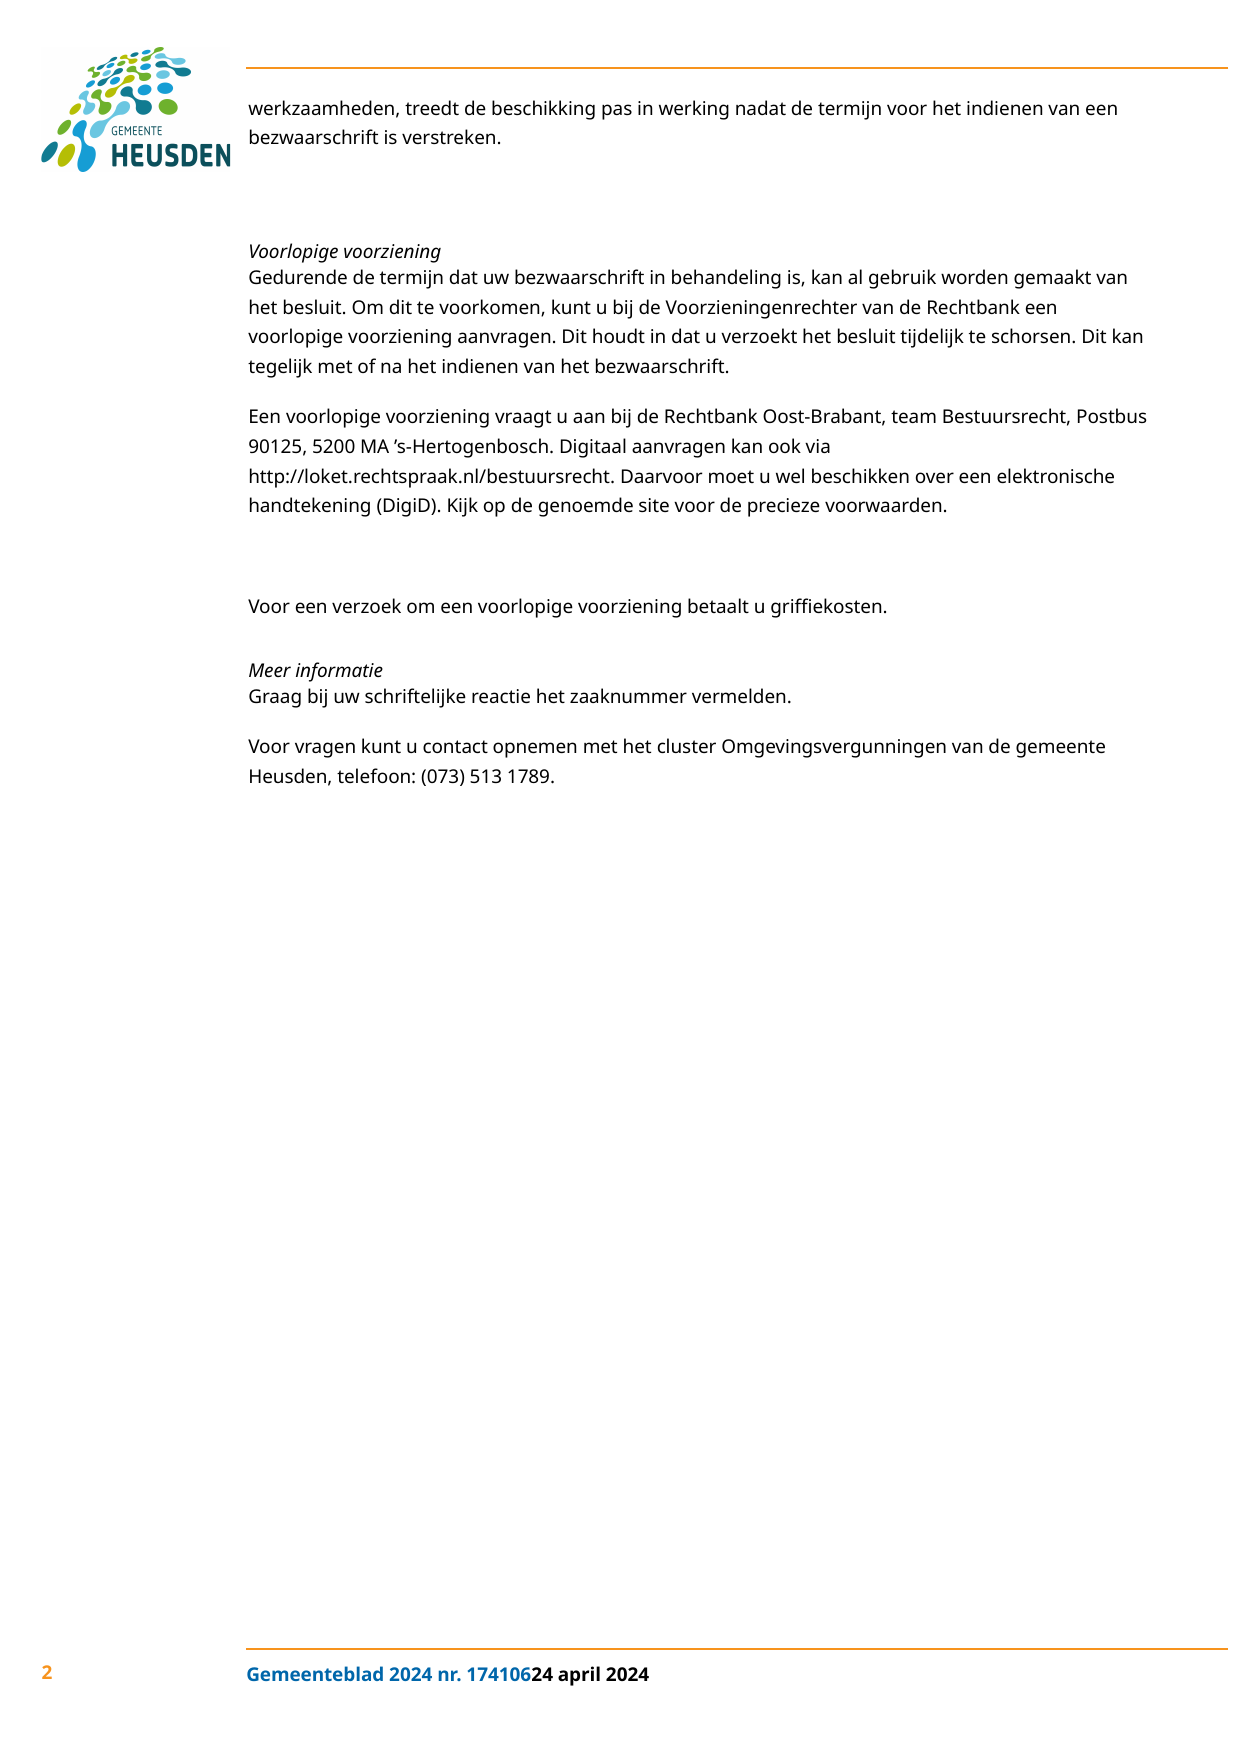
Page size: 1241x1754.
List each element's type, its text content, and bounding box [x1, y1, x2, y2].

picture [41, 47, 231, 172]
text werkzaamheden, treedt de beschikking pas in werking nadat de termijn voor het indienen van een bezwaarschrift is verstreken. [248, 95, 1152, 150]
text Een voorlopige voorziening vraagt u aan bij de Rechtbank Oost-Brabant, team Bestuursrecht, Postbus 90125, 5200 MA ’s-Hertogenbosch. Digitaal aanvragen kan ook via http://loket.rechtspraak.nl/bestuursrecht. Daarvoor moet u wel beschikken over een elektronische handtekening (DigiD). Kijk op de genoemde site voor de precieze voorwaarden. [248, 404, 1152, 518]
text Gedurende de termijn dat uw bezwaarschrift in behandeling is, kan al gebruik worden gemaakt van het besluit. Om dit te voorkomen, kunt u bij de Voorzieningenrechter van de Rechtbank een voorlopige voorziening aanvragen. Dit houdt in dat u verzoekt het besluit tijdelijk te schorsen. Dit kan tegelijk met of na het indienen van het bezwaarschrift. [248, 264, 1152, 379]
text Voor een verzoek om een voorlopige voorziening betaalt u griffiekosten. [248, 593, 1152, 619]
text Meer informatie [248, 657, 1152, 683]
text Voor vragen kunt u contact opnemen met het cluster Omgevingsvergunningen van de gemeente Heusden, telefoon: (073) 513 1789. [248, 733, 1152, 789]
text Voorlopige voorziening [248, 239, 1152, 264]
text Graag bij uw schriftelijke reactie het zaaknummer vermelden. [248, 683, 1152, 709]
